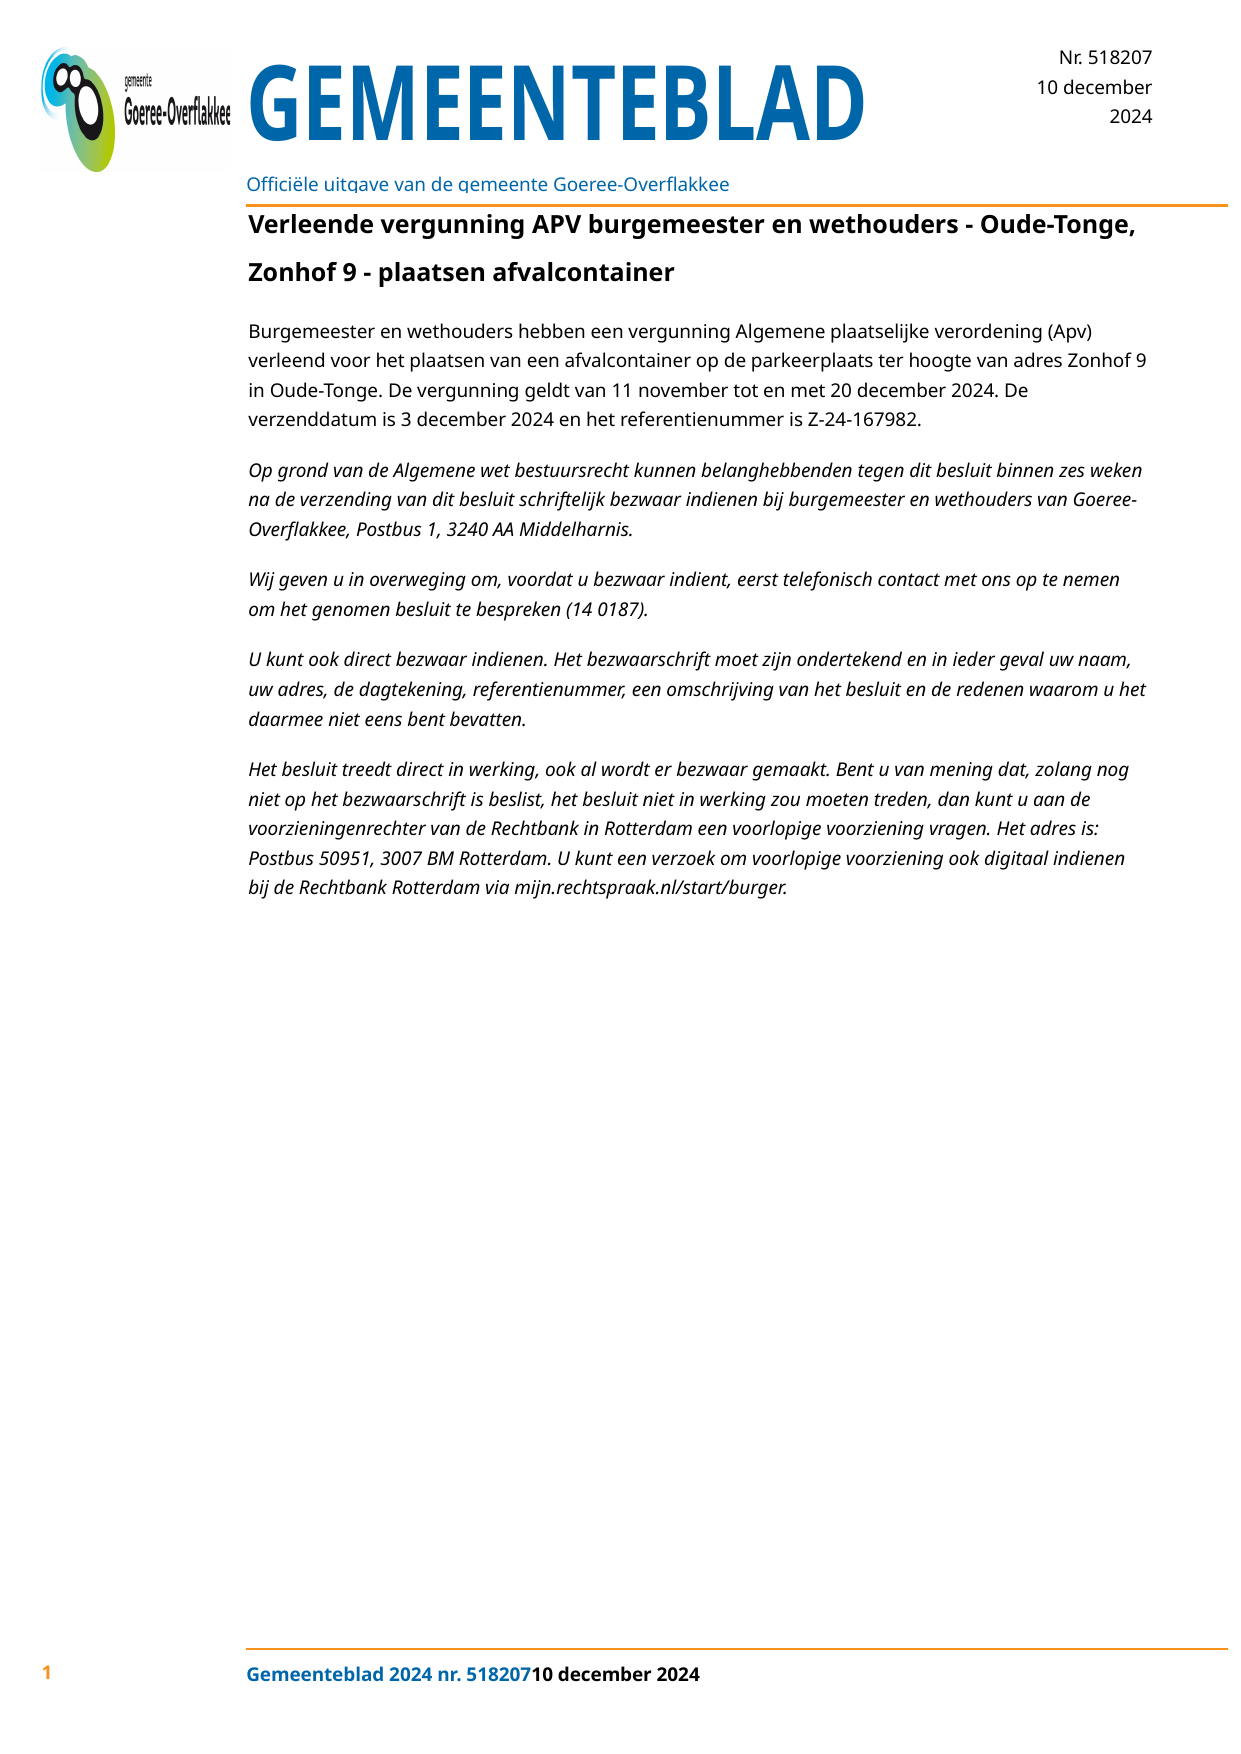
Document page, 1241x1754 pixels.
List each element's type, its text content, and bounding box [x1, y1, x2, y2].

text Op grond van de Algemene wet bestuursrecht kunnen belanghebbenden tegen dit besluit binnen zes weken na de verzending van dit besluit schriftelijk bezwaar indienen bij burgemeester en wethouders van Goeree-Overflakkee, Postbus 1, 3240 AA Middelharnis. [248, 457, 1152, 542]
text Wij geven u in overweging om, voordat u bezwaar indient, eerst telefonisch contact met ons op te nemen om het genomen besluit te bespreken (14 0187). [248, 567, 1152, 622]
text Het besluit treedt direct in werking, ook al wordt er bezwaar gemaakt. Bent u van mening dat, zolang nog niet op het bezwaarschrift is beslist, het besluit niet in werking zou moeten treden, dan kunt u aan de voorzieningenrechter van de Rechtbank in Rotterdam een voorlopige voorziening vragen. Het adres is: Postbus 50951, 3007 BM Rotterdam. U kunt een verzoek om voorlopige voorziening ook digitaal indienen bij de Rechtbank Rotterdam via mijn.rechtspraak.nl/start/burger. [248, 756, 1152, 900]
picture [41, 47, 231, 172]
text U kunt ook direct bezwaar indienen. Het bezwaarschrift moet zijn ondertekend en in ieder geval uw naam, uw adres, de dagtekening, referentienummer, een omschrijving van het besluit en de redenen waarom u het daarmee niet eens bent bevatten. [248, 647, 1152, 732]
text Burgemeester en wethouders hebben een vergunning Algemene plaatselijke verordening (Apv) verleend voor het plaatsen van een afvalcontainer op de parkeerplaats ter hoogte van adres Zonhof 9 in Oude-Tonge. De vergunning geldt van 11 november tot en met 20 december 2024. De verzenddatum is 3 december 2024 en het referentienummer is Z-24-167982. [248, 318, 1152, 432]
text Verleende vergunning APV burgemeester en wethouders - Oude-Tonge, Zonhof 9 - plaatsen afvalcontainer [248, 207, 1152, 288]
